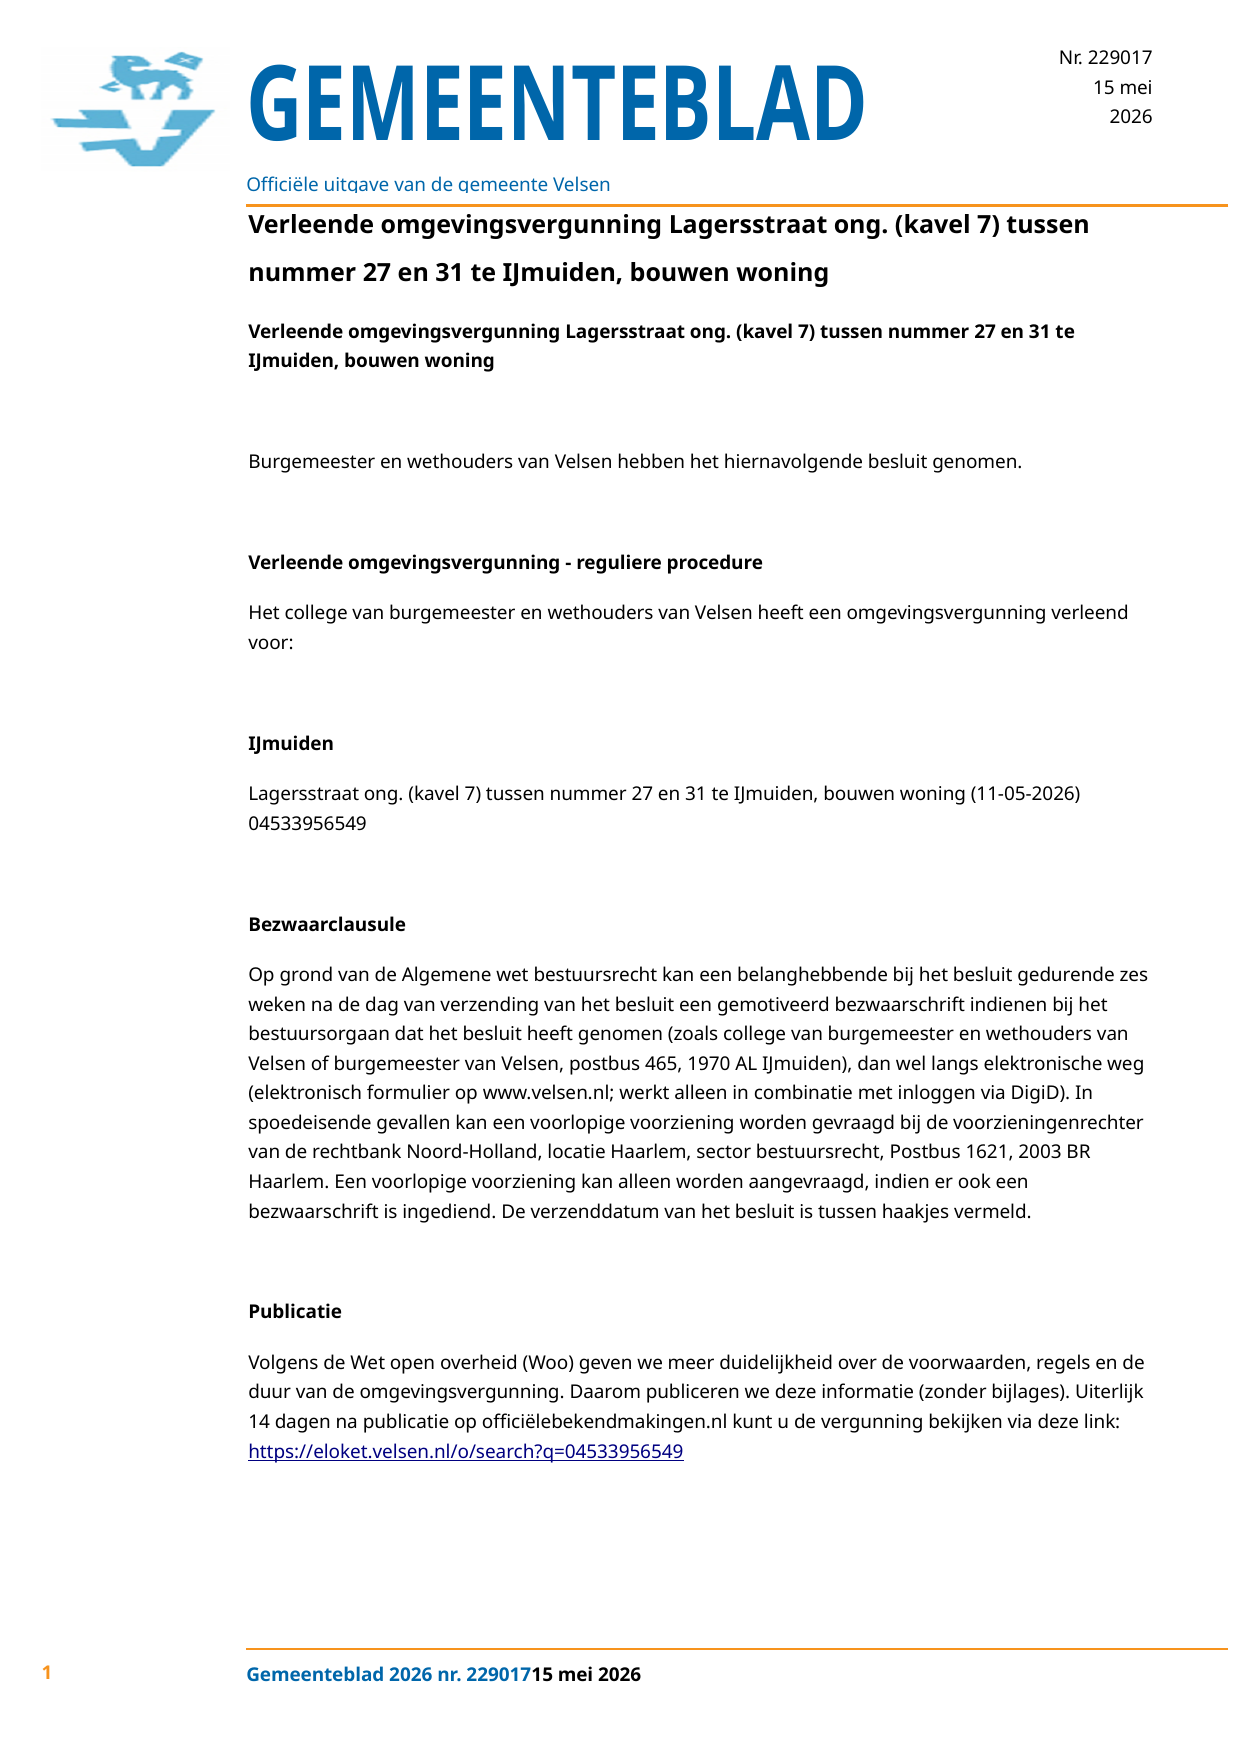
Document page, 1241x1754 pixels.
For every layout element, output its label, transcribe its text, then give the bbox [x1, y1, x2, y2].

text Het college van burgemeester en wethouders van Velsen heeft een omgevingsvergunning verleend voor: [248, 599, 1152, 655]
text Bezwaarclausule [248, 911, 1152, 937]
text Volgens de Wet open overheid (Woo) geven we meer duidelijkheid over de voorwaarden, regels en de duur van de omgevingsvergunning. Daarom publiceren we deze informatie (zonder bijlages). Uiterlijk 14 dagen na publicatie op officiëlebekendmakingen.nl kunt u de vergunning bekijken via deze link: https://eloket.velsen.nl/o/search?q=04533956549 [248, 1349, 1152, 1464]
text Verleende omgevingsvergunning Lagersstraat ong. (kavel 7) tussen nummer 27 en 31 te IJmuiden, bouwen woning [248, 318, 1152, 373]
text Verleende omgevingsvergunning - reguliere procedure [248, 549, 1152, 575]
text Verleende omgevingsvergunning Lagersstraat ong. (kavel 7) tussen nummer 27 en 31 te IJmuiden, bouwen woning [248, 207, 1152, 288]
text Lagersstraat ong. (kavel 7) tussen nummer 27 en 31 te IJmuiden, bouwen woning (11-05-2026) 04533956549 [248, 780, 1152, 836]
text Op grond van de Algemene wet bestuursrecht kan een belanghebbende bij het besluit gedurende zes weken na de dag van verzending van het besluit een gemotiveerd bezwaarschrift indienen bij het bestuursorgaan dat het besluit heeft genomen (zoals college van burgemeester en wethouders van Velsen of burgemeester van Velsen, postbus 465, 1970 AL IJmuiden), dan wel langs elektronische weg (elektronisch formulier op www.velsen.nl; werkt alleen in combinatie met inloggen via DigiD). In spoedeisende gevallen kan een voorlopige voorziening worden gevraagd bij de voorzieningenrechter van de rechtbank Noord-Holland, locatie Haarlem, sector bestuursrecht, Postbus 1621, 2003 BR Haarlem. Een voorlopige voorziening kan alleen worden aangevraagd, indien er ook een bezwaarschrift is ingediend. De verzenddatum van het besluit is tussen haakjes vermeld. [248, 961, 1152, 1224]
text Publicatie [248, 1299, 1152, 1324]
picture [41, 47, 231, 172]
text IJmuiden [248, 730, 1152, 756]
text Burgemeester en wethouders van Velsen hebben het hiernavolgende besluit genomen. [248, 448, 1152, 474]
